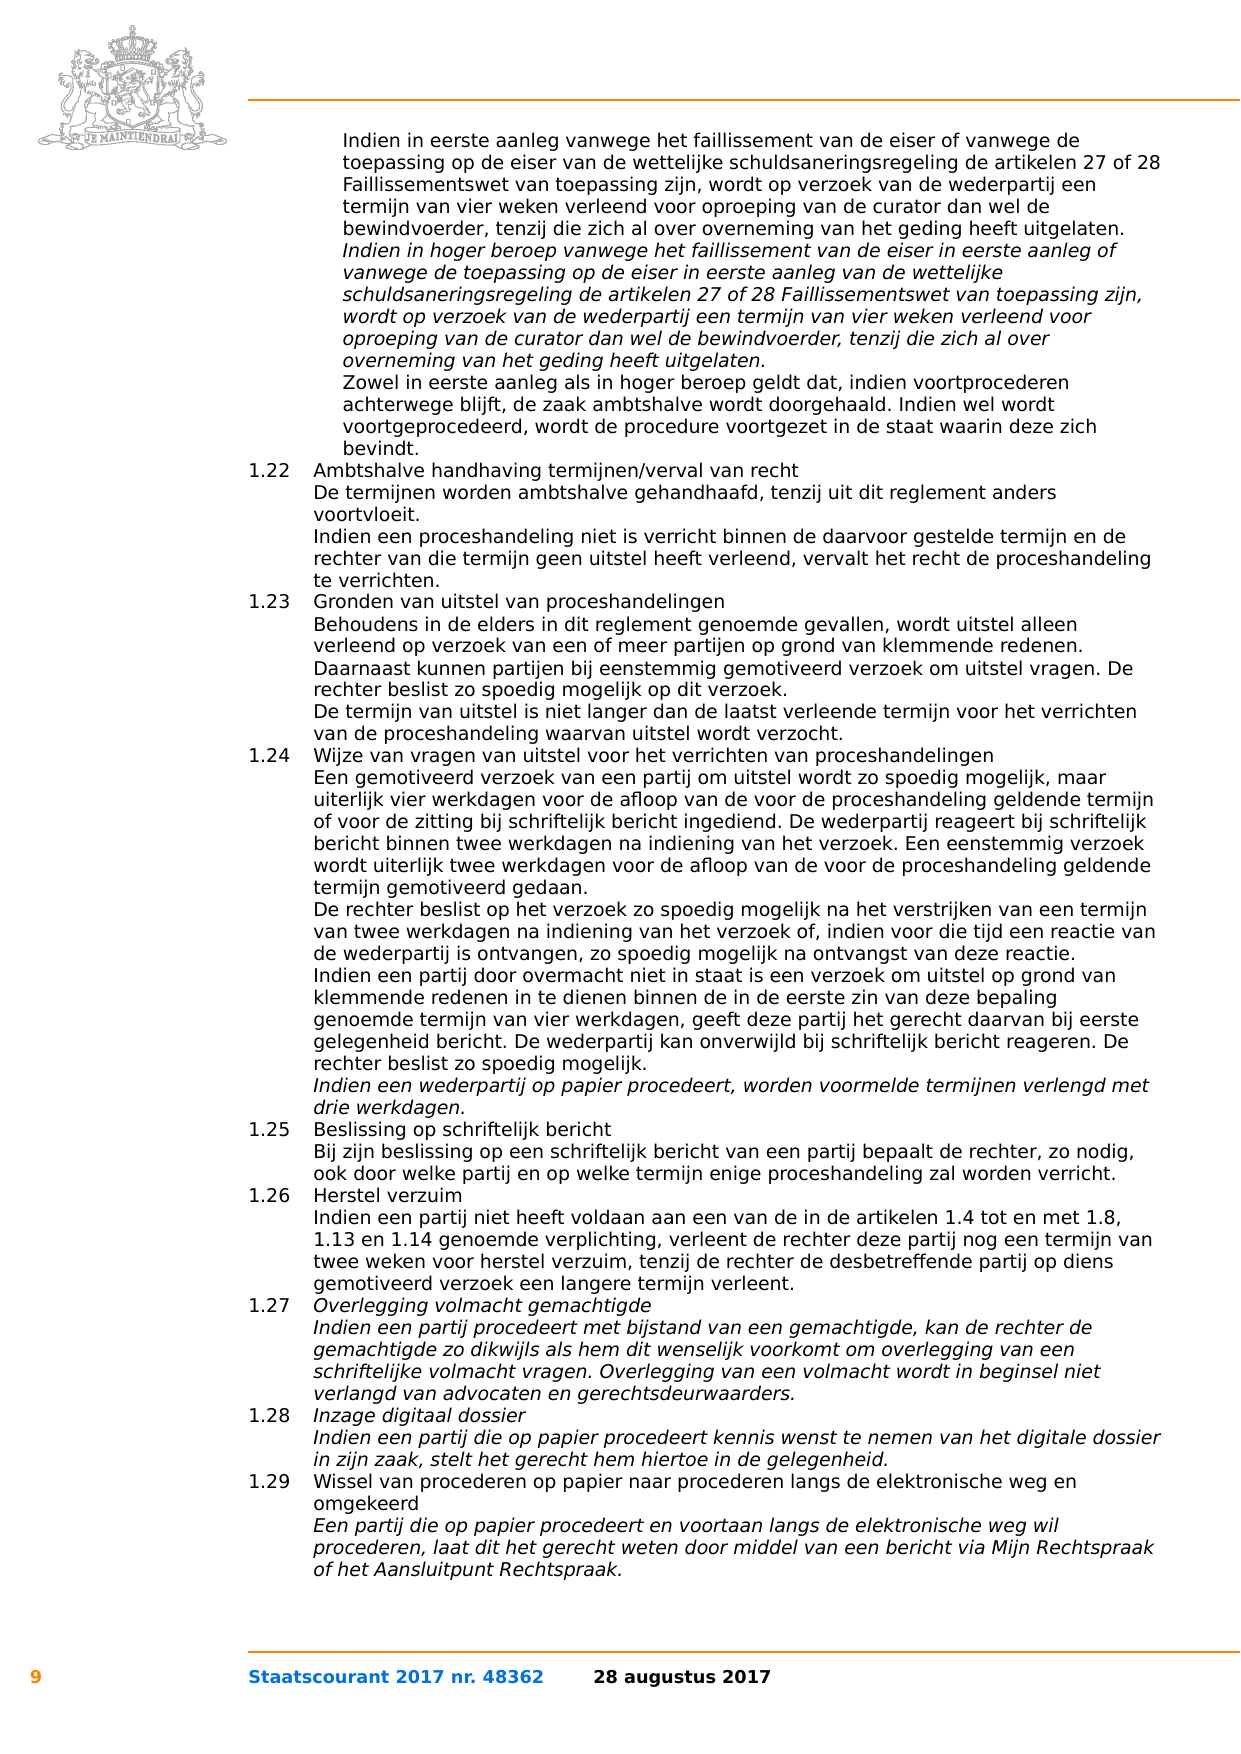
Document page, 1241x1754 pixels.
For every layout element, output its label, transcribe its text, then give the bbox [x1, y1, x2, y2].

text 1.28 Inzage digitaal dossier [248, 1405, 1163, 1427]
text 1.24 Wijze van vragen van uitstel voor het verrichten van proceshandelingen [248, 745, 1163, 767]
text 1.25 Beslissing op schriftelijk bericht [248, 1119, 1163, 1141]
text Daarnaast kunnen partijen bij eenstemmig gemotiveerd verzoek om uitstel vragen. De rechter beslist zo spoedig mogelijk op dit verzoek. [313, 657, 1163, 701]
text 1.29 Wissel van procederen op papier naar procederen langs de elektronische weg en omgekeerd [248, 1471, 1163, 1514]
text Indien in eerste aanleg vanwege het faillissement van de eiser of vanwege de toepassing op de eiser van de wettelijke schuldsaneringsregeling de artikelen 27 of 28 Faillissementswet van toepassing zijn, wordt op verzoek van de wederpartij een termijn van vier weken verleend voor oproeping van de curator dan wel de bewindvoerder, tenzij die zich al over overneming van het geding heeft uitgelaten. [342, 130, 1163, 240]
picture [38, 25, 227, 150]
text Zowel in eerste aanleg als in hoger beroep geldt dat, indien voortprocederen achterwege blijft, de zaak ambtshalve wordt doorgehaald. Indien wel wordt voortgeprocedeerd, wordt de procedure voortgezet in de staat waarin deze zich bevindt. [342, 372, 1163, 459]
text De termijnen worden ambtshalve gehandhaafd, tenzij uit dit reglement anders voortvloeit. [313, 482, 1163, 526]
text Indien een partij door overmacht niet in staat is een verzoek om uitstel op grond van klemmende redenen in te dienen binnen de in de eerste zin van deze bepaling genoemde termijn van vier werkdagen, geeft deze partij het gerecht daarvan bij eerste gelegenheid bericht. De wederpartij kan onverwijld bij schriftelijk bericht reageren. De rechter beslist zo spoedig mogelijk. [313, 965, 1163, 1075]
text Een partij die op papier procedeert en voortaan langs de elektronische weg wil procederen, laat dit het gerecht weten door middel van een bericht via Mijn Rechtspraak of het Aansluitpunt Rechtspraak. [313, 1514, 1163, 1581]
text 1.26 Herstel verzuim [248, 1185, 1163, 1207]
text Indien een partij die op papier procedeert kennis wenst te nemen van het digitale dossier in zijn zaak, stelt het gerecht hem hiertoe in de gelegenheid. [313, 1427, 1163, 1471]
text De rechter beslist op het verzoek zo spoedig mogelijk na het verstrijken van een termijn van twee werkdagen na indiening van het verzoek of, indien voor die tijd een reactie van de wederpartij is ontvangen, zo spoedig mogelijk na ontvangst van deze reactie. [313, 899, 1163, 965]
text 1.23 Gronden van uitstel van proceshandelingen [248, 591, 1163, 613]
text De termijn van uitstel is niet langer dan de laatst verleende termijn voor het verrichten van de proceshandeling waarvan uitstel wordt verzocht. [313, 701, 1163, 745]
text Indien een proceshandeling niet is verricht binnen de daarvoor gestelde termijn en de rechter van die termijn geen uitstel heeft verleend, vervalt het recht de proceshandeling te verrichten. [313, 526, 1163, 591]
text Indien een wederpartij op papier procedeert, worden voormelde termijnen verlengd met drie werkdagen. [313, 1075, 1163, 1119]
text 1.22 Ambtshalve handhaving termijnen/verval van recht [248, 459, 1163, 482]
text 1.27 Overlegging volmacht gemachtigde [248, 1295, 1163, 1317]
text Indien een partij procedeert met bijstand van een gemachtigde, kan de rechter de gemachtigde zo dikwijls als hem dit wenselijk voorkomt om overlegging van een schriftelijke volmacht vragen. Overlegging van een volmacht wordt in beginsel niet verlangd van advocaten en gerechtsdeurwaarders. [313, 1317, 1163, 1405]
text Bij zijn beslissing op een schriftelijk bericht van een partij bepaalt de rechter, zo nodig, ook door welke partij en op welke termijn enige proceshandeling zal worden verricht. [313, 1141, 1163, 1185]
text Indien in hoger beroep vanwege het faillissement van de eiser in eerste aanleg of vanwege de toepassing op de eiser in eerste aanleg van de wettelijke schuldsaneringsregeling de artikelen 27 of 28 Faillissementswet van toepassing zijn, wordt op verzoek van de wederpartij een termijn van vier weken verleend voor oproeping van de curator dan wel de bewindvoerder, tenzij die zich al over overneming van het geding heeft uitgelaten. [342, 240, 1163, 372]
text Indien een partij niet heeft voldaan aan een van de in de artikelen 1.4 tot en met 1.8, 1.13 en 1.14 genoemde verplichting, verleent de rechter deze partij nog een termijn van twee weken voor herstel verzuim, tenzij de rechter de desbetreffende partij op diens gemotiveerd verzoek een langere termijn verleent. [313, 1207, 1163, 1295]
text Behoudens in de elders in dit reglement genoemde gevallen, wordt uitstel alleen verleend op verzoek van een of meer partijen op grond van klemmende redenen. [313, 613, 1163, 657]
text Een gemotiveerd verzoek van een partij om uitstel wordt zo spoedig mogelijk, maar uiterlijk vier werkdagen voor de afloop van de voor de proceshandeling geldende termijn of voor de zitting bij schriftelijk bericht ingediend. De wederpartij reageert bij schriftelijk bericht binnen twee werkdagen na indiening van het verzoek. Een eenstemmig verzoek wordt uiterlijk twee werkdagen voor de afloop van de voor de proceshandeling geldende termijn gemotiveerd gedaan. [313, 767, 1163, 899]
